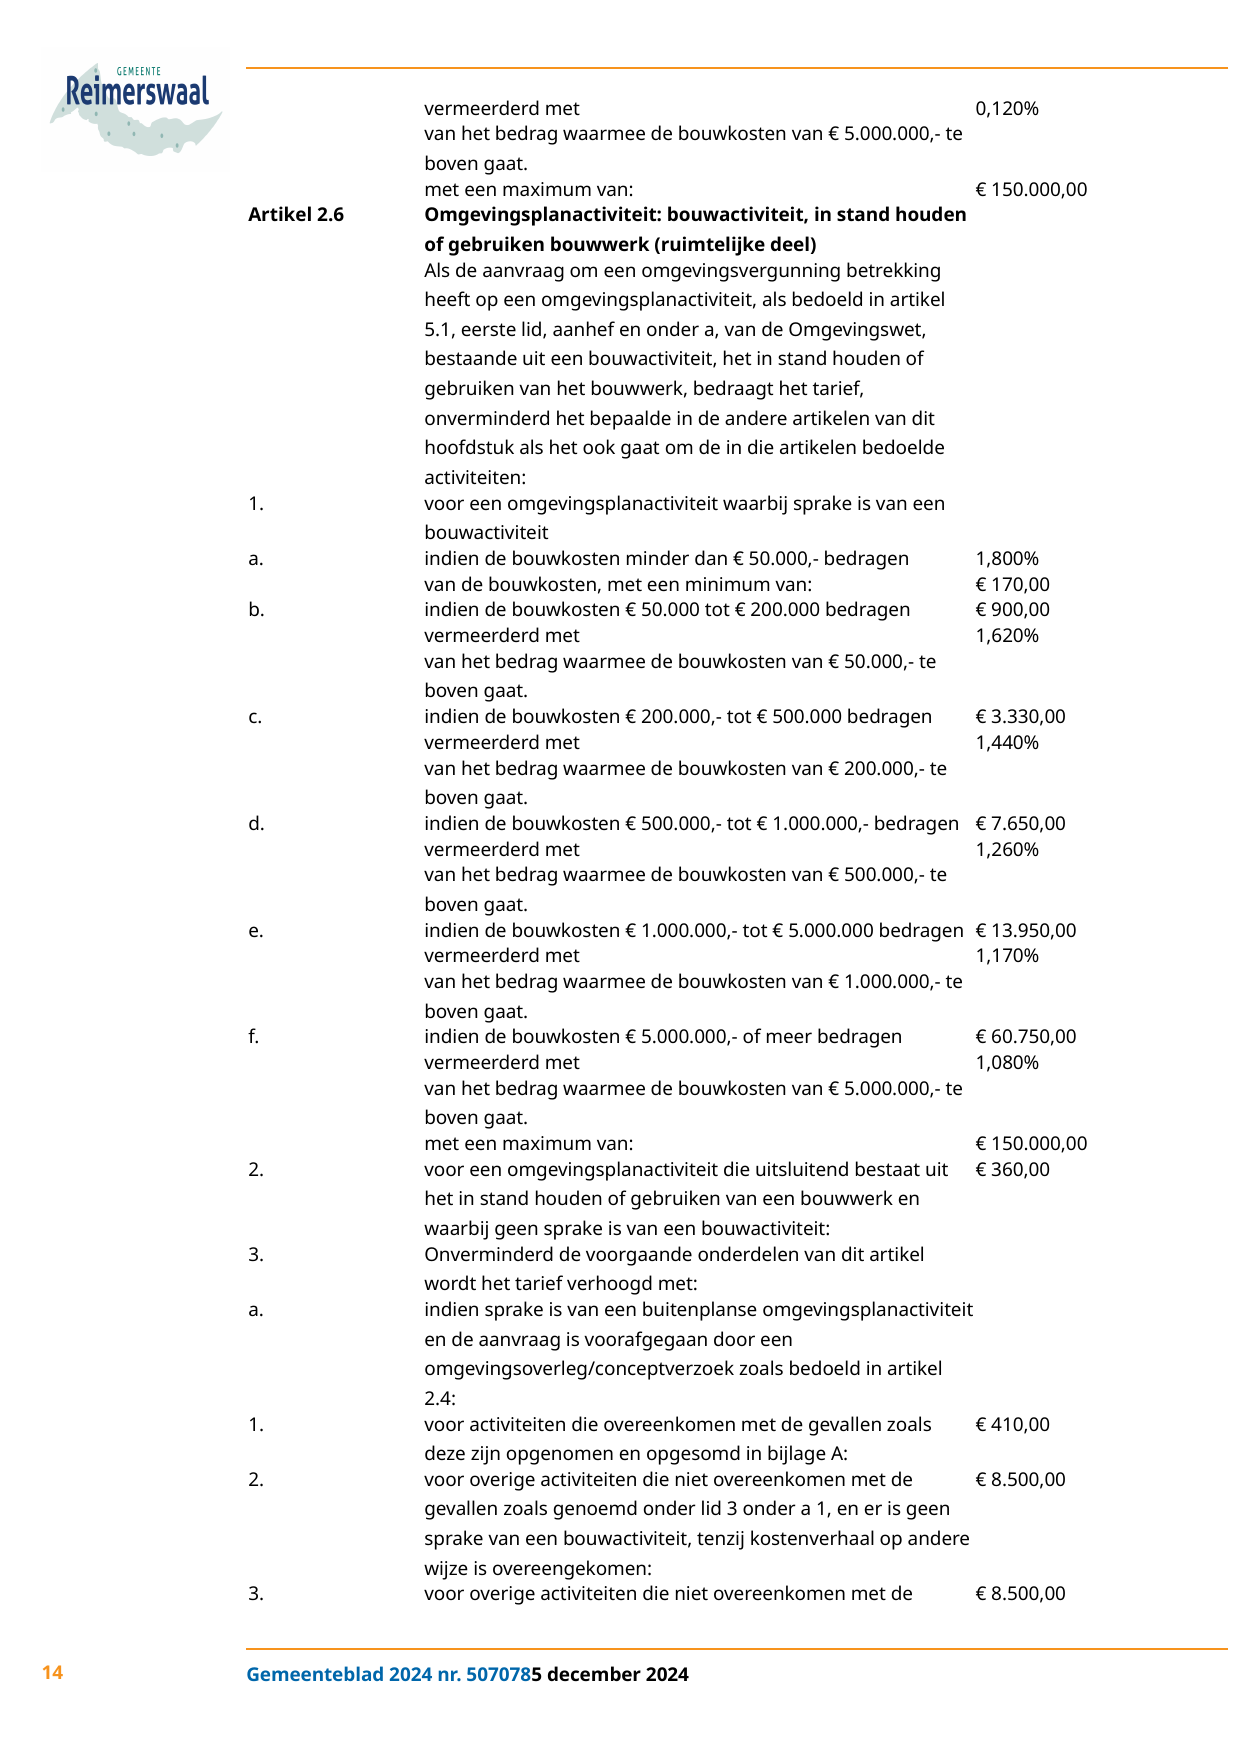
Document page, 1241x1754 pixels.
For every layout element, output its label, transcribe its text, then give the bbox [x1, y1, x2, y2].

table_cell 0,120% [975, 95, 1152, 121]
table_cell van het bedrag waarmee de bouwkosten van € 500.000,- te boven gaat. [424, 861, 975, 917]
table_cell met een maximum van: [424, 1130, 975, 1156]
table_cell [975, 1075, 1152, 1130]
table_cell 3. [248, 1241, 424, 1296]
table_cell van het bedrag waarmee de bouwkosten van € 200.000,- te boven gaat. [424, 755, 975, 810]
table_cell € 8.500,00 [975, 1466, 1152, 1581]
table_cell voor overige activiteiten die niet overeenkomen met de gevallen zoals genoemd onder lid 3 onder a 1, en er is geen sprake van een bouwactiviteit, tenzij kostenverhaal op andere wijze is overeengekomen: [424, 1466, 975, 1581]
table_cell met een maximum van: [424, 176, 975, 202]
table_cell 1,260% [975, 836, 1152, 861]
table_cell indien de bouwkosten minder dan € 50.000,- bedragen [424, 545, 975, 571]
table_cell [975, 257, 1152, 490]
table_cell indien de bouwkosten € 200.000,- tot € 500.000 bedragen [424, 703, 975, 729]
table_cell [975, 121, 1152, 176]
table_cell Omgevingsplanactiviteit: bouwactiviteit, in stand houden of gebruiken bouwwerk (ruimtelijke deel) [424, 202, 975, 257]
table_cell [975, 861, 1152, 917]
table_cell [248, 121, 424, 176]
table_cell [975, 1241, 1152, 1296]
table_cell voor activiteiten die overeenkomen met de gevallen zoals deze zijn opgenomen en opgesomd in bijlage A: [424, 1411, 975, 1466]
table_cell [248, 755, 424, 810]
table_cell a. [248, 1296, 424, 1411]
table_cell [248, 1075, 424, 1130]
table_cell 2. [248, 1156, 424, 1241]
table_cell [975, 755, 1152, 810]
table_cell c. [248, 703, 424, 729]
table_cell van de bouwkosten, met een minimum van: [424, 571, 975, 596]
table_cell € 360,00 [975, 1156, 1152, 1241]
table_cell 1,800% [975, 545, 1152, 571]
table_cell a. [248, 545, 424, 571]
picture [41, 47, 231, 172]
table_cell € 60.750,00 [975, 1024, 1152, 1049]
table_cell 1,440% [975, 729, 1152, 755]
table_cell € 3.330,00 [975, 703, 1152, 729]
table_cell € 170,00 [975, 571, 1152, 596]
table_cell € 410,00 [975, 1411, 1152, 1466]
table_cell € 150.000,00 [975, 1130, 1152, 1156]
table_cell indien de bouwkosten € 50.000 tot € 200.000 bedragen [424, 596, 975, 622]
table_cell [248, 1049, 424, 1075]
table_cell [248, 257, 424, 490]
table_cell indien de bouwkosten € 1.000.000,- tot € 5.000.000 bedragen [424, 917, 975, 942]
table_cell 3. [248, 1581, 424, 1606]
table_cell vermeerderd met [424, 1049, 975, 1075]
table_cell voor een omgevingsplanactiviteit waarbij sprake is van een bouwactiviteit [424, 490, 975, 545]
table_cell [248, 943, 424, 968]
table_cell [248, 95, 424, 121]
table_cell f. [248, 1024, 424, 1049]
table_cell vermeerderd met [424, 95, 975, 121]
table_cell voor overige activiteiten die niet overeenkomen met de [424, 1581, 975, 1606]
table_cell [248, 571, 424, 596]
table_cell vermeerderd met [424, 943, 975, 968]
table_cell € 150.000,00 [975, 176, 1152, 202]
table_cell € 7.650,00 [975, 810, 1152, 836]
table_cell vermeerderd met [424, 622, 975, 648]
table_cell 1. [248, 1411, 424, 1466]
table_cell [975, 968, 1152, 1023]
table_cell 2. [248, 1466, 424, 1581]
table_cell [248, 836, 424, 861]
table_cell e. [248, 917, 424, 942]
table_cell indien de bouwkosten € 5.000.000,- of meer bedragen [424, 1024, 975, 1049]
table_cell [248, 176, 424, 202]
table_cell van het bedrag waarmee de bouwkosten van € 5.000.000,- te boven gaat. [424, 121, 975, 176]
table_cell [975, 1296, 1152, 1411]
table_cell [248, 1130, 424, 1156]
table_cell b. [248, 596, 424, 622]
table_cell [248, 622, 424, 648]
table_cell voor een omgevingsplanactiviteit die uitsluitend bestaat uit het in stand houden of gebruiken van een bouwwerk en waarbij geen sprake is van een bouwactiviteit: [424, 1156, 975, 1241]
table_cell 1,170% [975, 943, 1152, 968]
table_cell van het bedrag waarmee de bouwkosten van € 5.000.000,- te boven gaat. [424, 1075, 975, 1130]
table_cell 1,080% [975, 1049, 1152, 1075]
table_cell [248, 968, 424, 1023]
table_cell [975, 490, 1152, 545]
table_cell Onverminderd de voorgaande onderdelen van dit artikel wordt het tarief verhoogd met: [424, 1241, 975, 1296]
table_cell vermeerderd met [424, 729, 975, 755]
table_cell [975, 648, 1152, 703]
table_cell 1. [248, 490, 424, 545]
table_cell [975, 202, 1152, 257]
table_cell indien sprake is van een buitenplanse omgevingsplanactiviteit en de aanvraag is voorafgegaan door een omgevingsoverleg/conceptverzoek zoals bedoeld in artikel 2.4: [424, 1296, 975, 1411]
table_cell vermeerderd met [424, 836, 975, 861]
table_cell [248, 648, 424, 703]
table_cell [248, 729, 424, 755]
table_cell Artikel 2.6 [248, 202, 424, 257]
table_cell van het bedrag waarmee de bouwkosten van € 50.000,- te boven gaat. [424, 648, 975, 703]
table_cell € 8.500,00 [975, 1581, 1152, 1606]
table_cell [248, 861, 424, 917]
table_cell d. [248, 810, 424, 836]
table_cell € 900,00 [975, 596, 1152, 622]
table_cell indien de bouwkosten € 500.000,- tot € 1.000.000,- bedragen [424, 810, 975, 836]
table_cell € 13.950,00 [975, 917, 1152, 942]
table_cell 1,620% [975, 622, 1152, 648]
table_cell Als de aanvraag om een omgevingsvergunning betrekking heeft op een omgevingsplanactiviteit, als bedoeld in artikel 5.1, eerste lid, aanhef en onder a, van de Omgevingswet, bestaande uit een bouwactiviteit, het in stand houden of gebruiken van het bouwwerk, bedraagt het tarief, onverminderd het bepaalde in de andere artikelen van dit hoofdstuk als het ook gaat om de in die artikelen bedoelde activiteiten: [424, 257, 975, 490]
table_cell van het bedrag waarmee de bouwkosten van € 1.000.000,- te boven gaat. [424, 968, 975, 1023]
